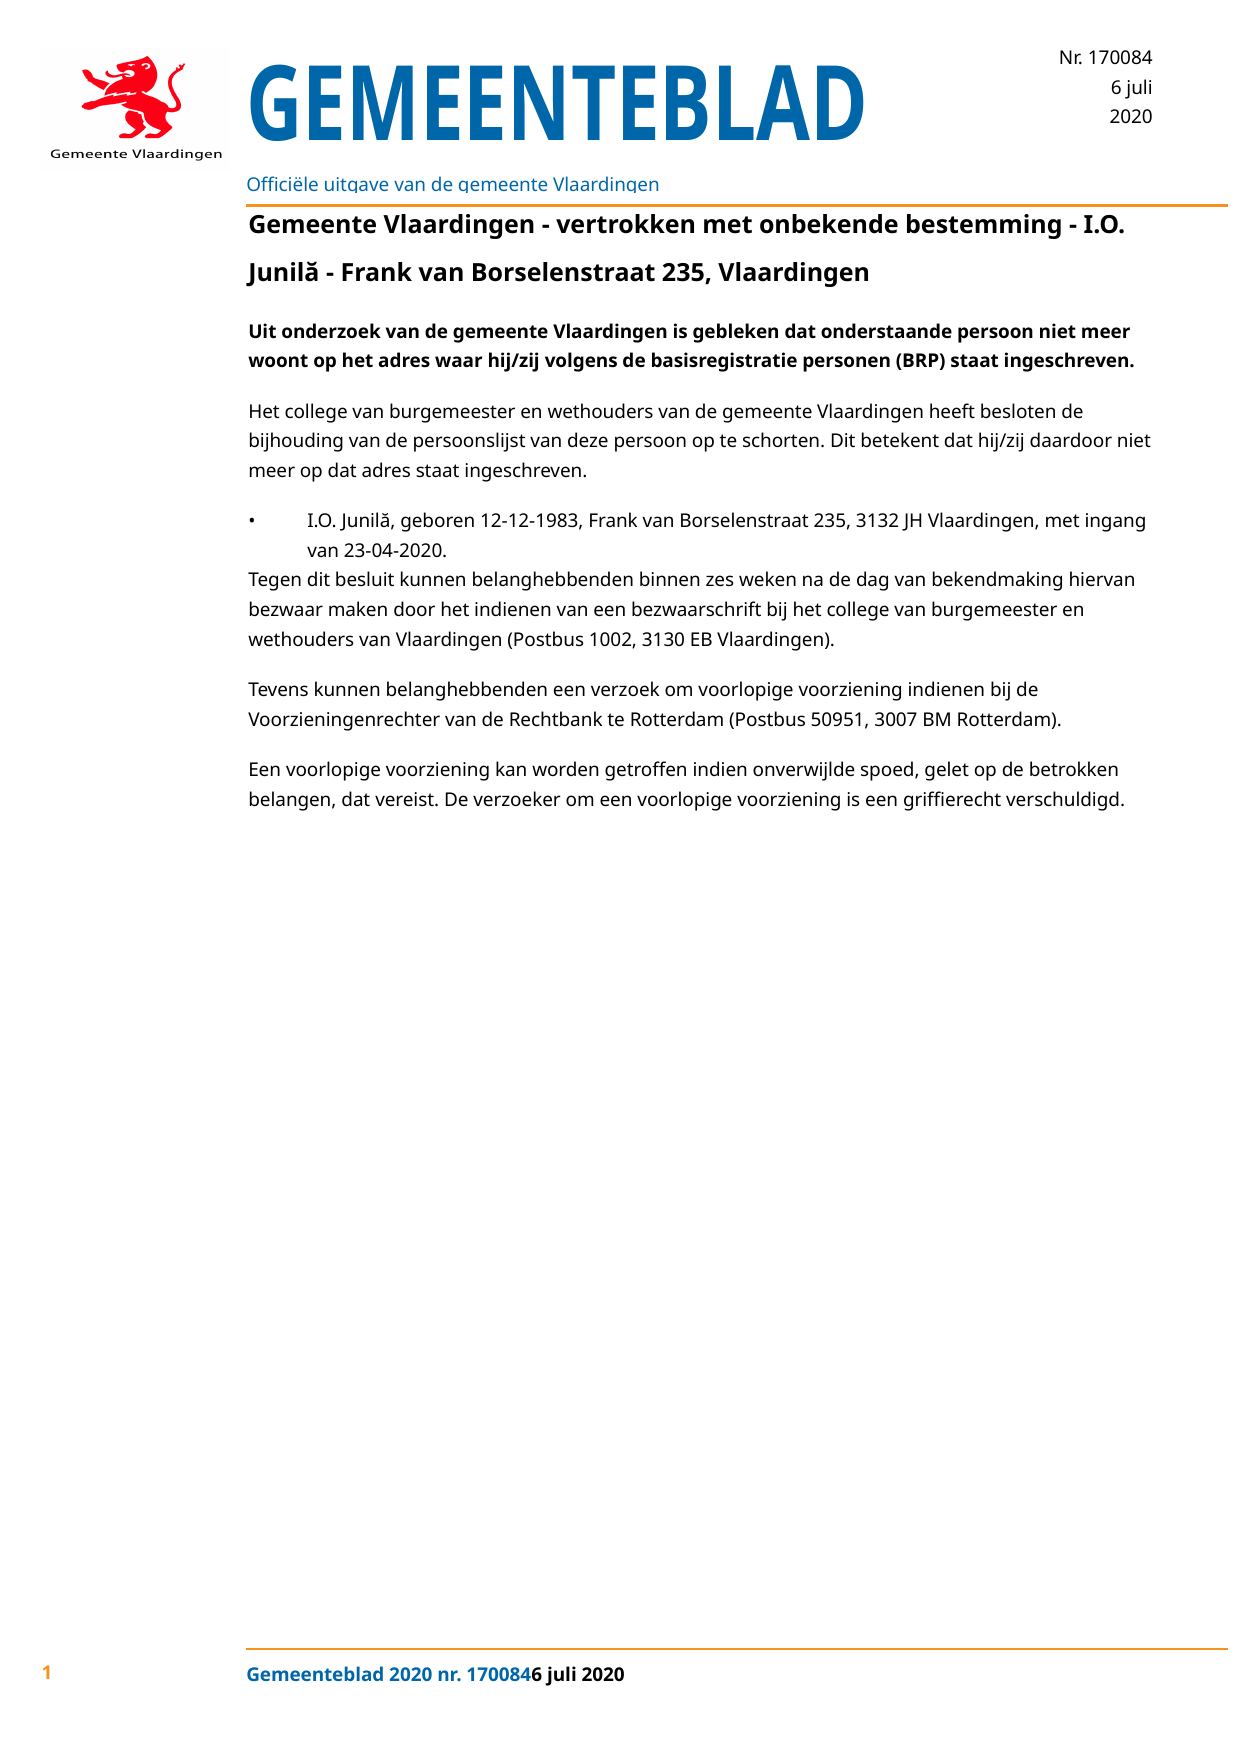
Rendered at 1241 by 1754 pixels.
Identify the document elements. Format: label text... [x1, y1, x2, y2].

text Uit onderzoek van de gemeente Vlaardingen is gebleken dat onderstaande persoon niet meer woont op het adres waar hij/zij volgens de basisregistratie personen (BRP) staat ingeschreven. [248, 318, 1152, 373]
text Het college van burgemeester en wethouders van de gemeente Vlaardingen heeft besloten de bijhouding van de persoonslijst van deze persoon op te schorten. Dit betekent dat hij/zij daardoor niet meer op dat adres staat ingeschreven. [248, 398, 1152, 483]
text Een voorlopige voorziening kan worden getroffen indien onverwijlde spoed, gelet op de betrokken belangen, dat vereist. De verzoeker om een voorlopige voorziening is een griffierecht verschuldigd. [248, 756, 1152, 812]
text Gemeente Vlaardingen - vertrokken met onbekende bestemming - I.O. Junilă - Frank van Borselenstraat 235, Vlaardingen [248, 207, 1152, 288]
text Tegen dit besluit kunnen belanghebbenden binnen zes weken na de dag van bekendmaking hiervan bezwaar maken door het indienen van een bezwaarschrift bij het college van burgemeester en wethouders van Vlaardingen (Postbus 1002, 3130 EB Vlaardingen). [248, 567, 1152, 652]
text Tevens kunnen belanghebbenden een verzoek om voorlopige voorziening indienen bij de Voorzieningenrechter van de Rechtbank te Rotterdam (Postbus 50951, 3007 BM Rotterdam). [248, 676, 1152, 732]
picture [41, 47, 231, 172]
list I.O. Junilă, geboren 12-12-1983, Frank van Borselenstraat 235, 3132 JH Vlaardingen, met ingang van 23-04-2020. [248, 507, 1152, 563]
